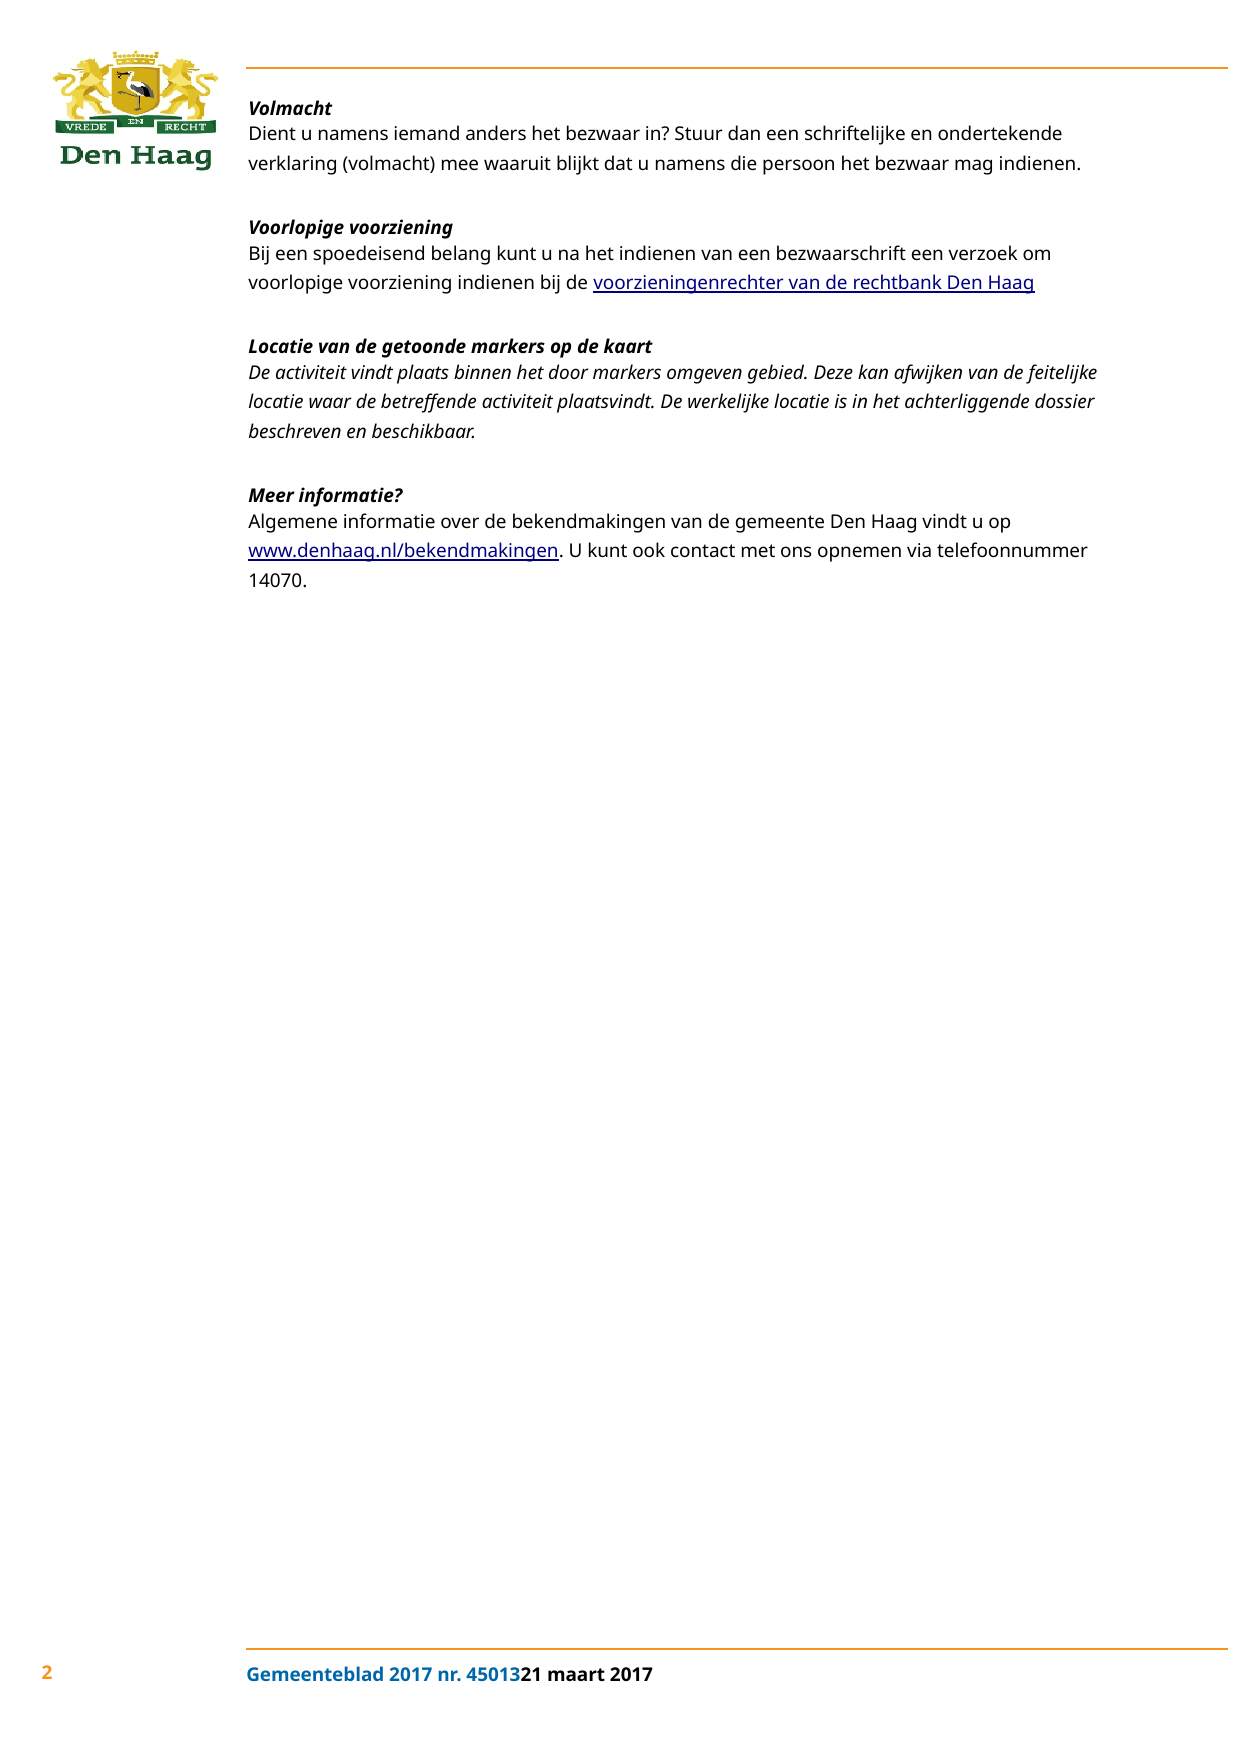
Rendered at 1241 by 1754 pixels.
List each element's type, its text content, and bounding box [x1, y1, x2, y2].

text Voorlopige voorziening [248, 214, 1152, 240]
text Meer informatie? [248, 482, 1152, 508]
text Dient u namens iemand anders het bezwaar in? Stuur dan een schriftelijke en ondertekende verklaring (volmacht) mee waaruit blijkt dat u namens die persoon het bezwaar mag indienen. [248, 121, 1152, 176]
text De activiteit vindt plaats binnen het door markers omgeven gebied. Deze kan afwijken van de feitelijke locatie waar de betreffende activiteit plaatsvindt. De werkelijke locatie is in het achterliggende dossier beschreven en beschikbaar. [248, 359, 1152, 444]
text Locatie van de getoonde markers op de kaart [248, 333, 1152, 359]
text Algemene informatie over de bekendmakingen van de gemeente Den Haag vindt u op www.denhaag.nl/bekendmakingen. U kunt ook contact met ons opnemen via telefoonnummer 14070. [248, 508, 1152, 593]
text Bij een spoedeisend belang kunt u na het indienen van een bezwaarschrift een verzoek om voorlopige voorziening indienen bij de voorzieningenrechter van de rechtbank Den Haag [248, 240, 1152, 295]
text Volmacht [248, 95, 1152, 121]
picture [41, 47, 231, 172]
